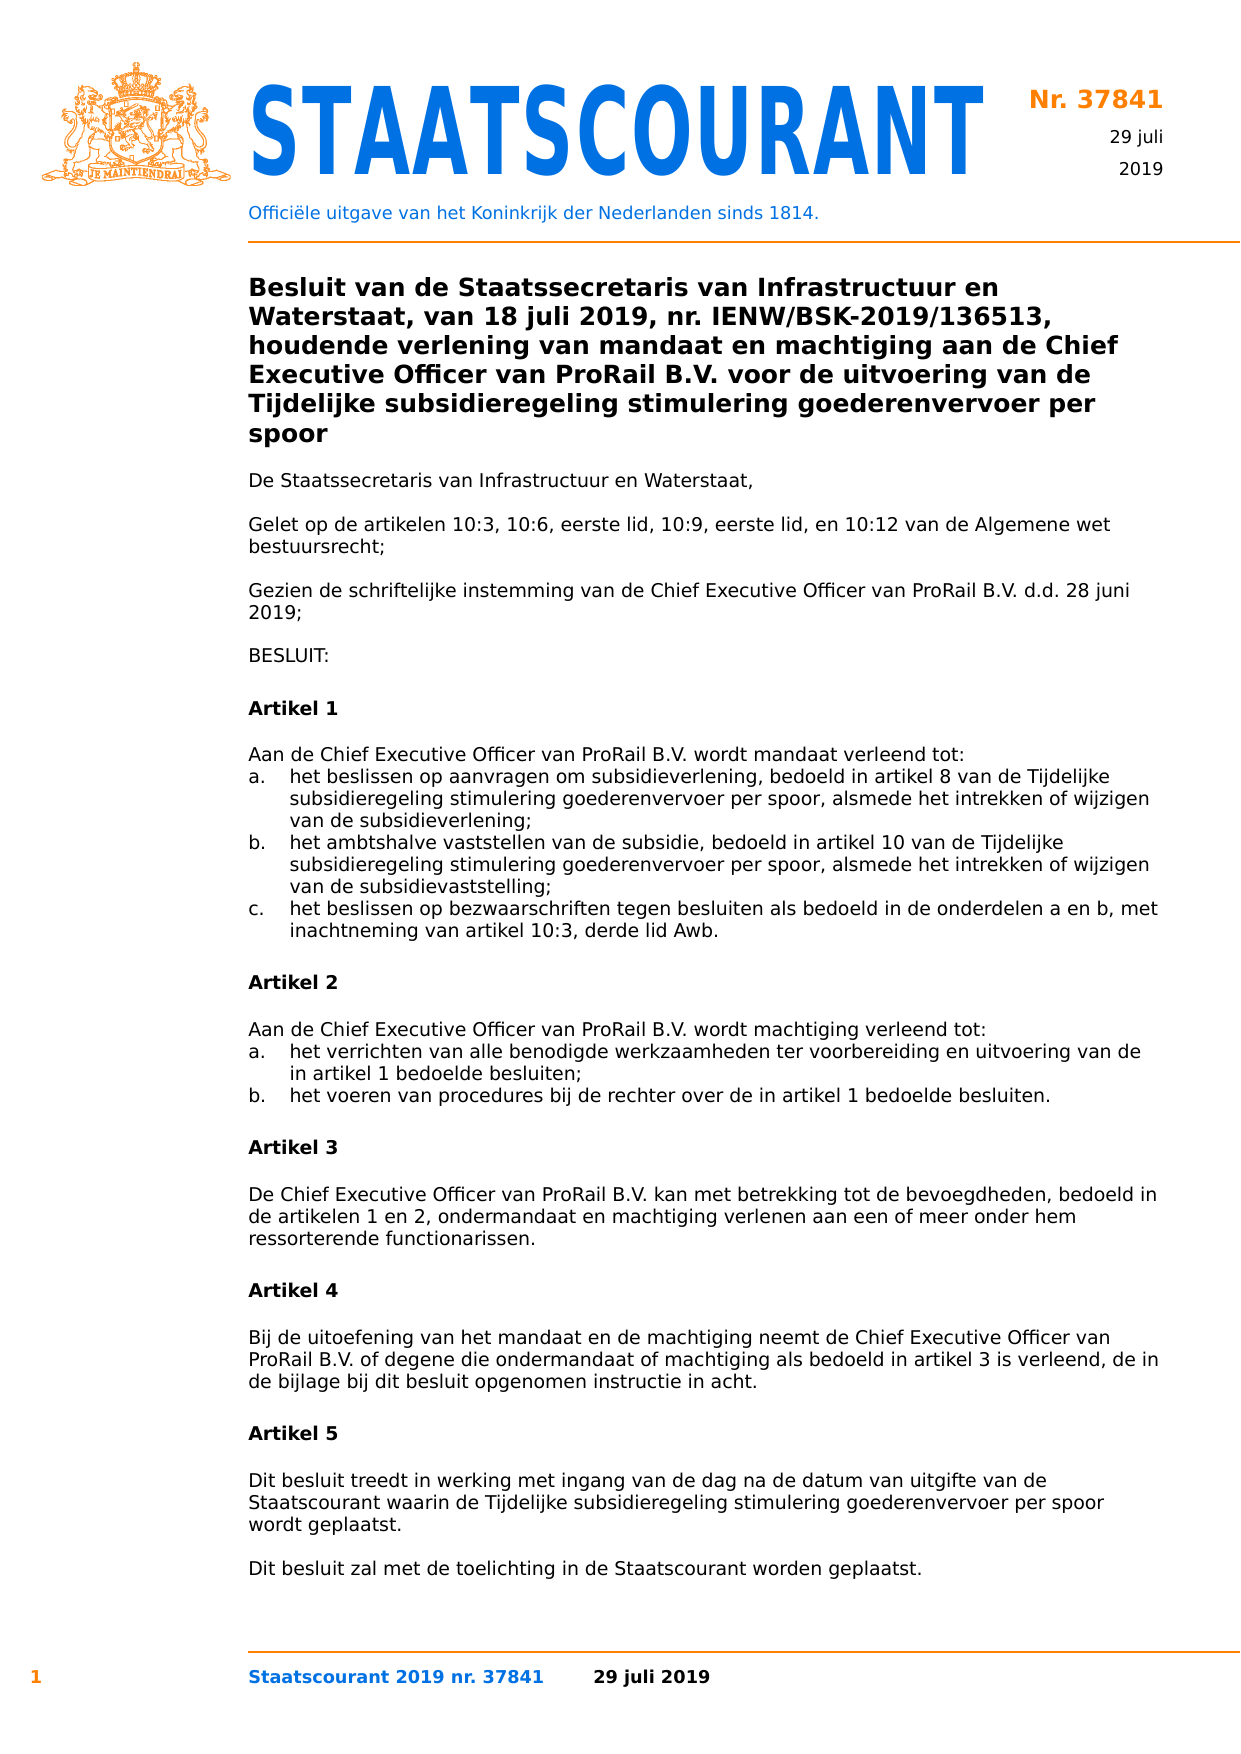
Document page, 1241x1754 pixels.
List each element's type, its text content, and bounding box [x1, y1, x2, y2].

text b. het ambtshalve vaststellen van de subsidie, bedoeld in artikel 10 van de Tijdelijke subsidieregeling stimulering goederenvervoer per spoor, alsmede het intrekken of wijzigen van de subsidievaststelling; [248, 832, 1163, 898]
subtitle Artikel 2 [248, 972, 1163, 994]
table_cell 29 juli [998, 121, 1240, 153]
text Aan de Chief Executive Officer van ProRail B.V. wordt mandaat verleend tot: [248, 744, 1163, 766]
subtitle Artikel 5 [248, 1423, 1163, 1445]
table_header Nr. 37841 [998, 62, 1240, 121]
table_cell Officiële uitgave van het Koninkrijk der Nederlanden sinds 1814. [248, 203, 1240, 241]
table_header [25, 62, 248, 241]
subtitle Besluit van de Staatssecretaris van Infrastructuur en Waterstaat, van 18 juli 2019, nr. IENW/BSK-2019/136513, houdende verlening van mandaat en machtiging aan de Chief Executive Officer van ProRail B.V. voor de uitvoering van de Tijdelijke subsidieregeling stimulering goederenvervoer per spoor [248, 273, 1163, 448]
text Gezien de schriftelijke instemming van de Chief Executive Officer van ProRail B.V. d.d. 28 juni 2019; [248, 579, 1163, 623]
text Dit besluit zal met de toelichting in de Staatscourant worden geplaatst. [248, 1558, 1163, 1580]
text a. het verrichten van alle benodigde werkzaamheden ter voorbereiding en uitvoering van de in artikel 1 bedoelde besluiten; [248, 1041, 1163, 1085]
subtitle Artikel 3 [248, 1137, 1163, 1159]
text Dit besluit treedt in werking met ingang van de dag na de datum van uitgifte van de Staatscourant waarin de Tijdelijke subsidieregeling stimulering goederenvervoer per spoor wordt geplaatst. [248, 1470, 1163, 1536]
text Bij de uitoefening van het mandaat en de machtiging neemt de Chief Executive Officer van ProRail B.V. of degene die ondermandaat of machtiging als bedoeld in artikel 3 is verleend, de in de bijlage bij dit besluit opgenomen instructie in acht. [248, 1327, 1163, 1393]
picture [41, 62, 231, 186]
text c. het beslissen op bezwaarschriften tegen besluiten als bedoeld in de onderdelen a en b, met inachtneming van artikel 10:3, derde lid Awb. [248, 898, 1163, 942]
text BESLUIT: [248, 645, 1163, 667]
text Aan de Chief Executive Officer van ProRail B.V. wordt machtiging verleend tot: [248, 1019, 1163, 1041]
text a. het beslissen op aanvragen om subsidieverlening, bedoeld in artikel 8 van de Tijdelijke subsidieregeling stimulering goederenvervoer per spoor, alsmede het intrekken of wijzigen van de subsidieverlening; [248, 766, 1163, 832]
text b. het voeren van procedures bij de rechter over de in artikel 1 bedoelde besluiten. [248, 1085, 1163, 1107]
text De Staatssecretaris van Infrastructuur en Waterstaat, [248, 470, 1163, 492]
subtitle Artikel 4 [248, 1280, 1163, 1302]
table_header STAATSCOURANT [248, 62, 998, 203]
text Gelet op de artikelen 10:3, 10:6, eerste lid, 10:9, eerste lid, en 10:12 van de Algemene wet bestuursrecht; [248, 514, 1163, 558]
text De Chief Executive Officer van ProRail B.V. kan met betrekking tot de bevoegdheden, bedoeld in de artikelen 1 en 2, ondermandaat en machtiging verlenen aan een of meer onder hem ressorterende functionarissen. [248, 1184, 1163, 1250]
table_cell 2019 [998, 153, 1240, 203]
subtitle Artikel 1 [248, 697, 1163, 719]
